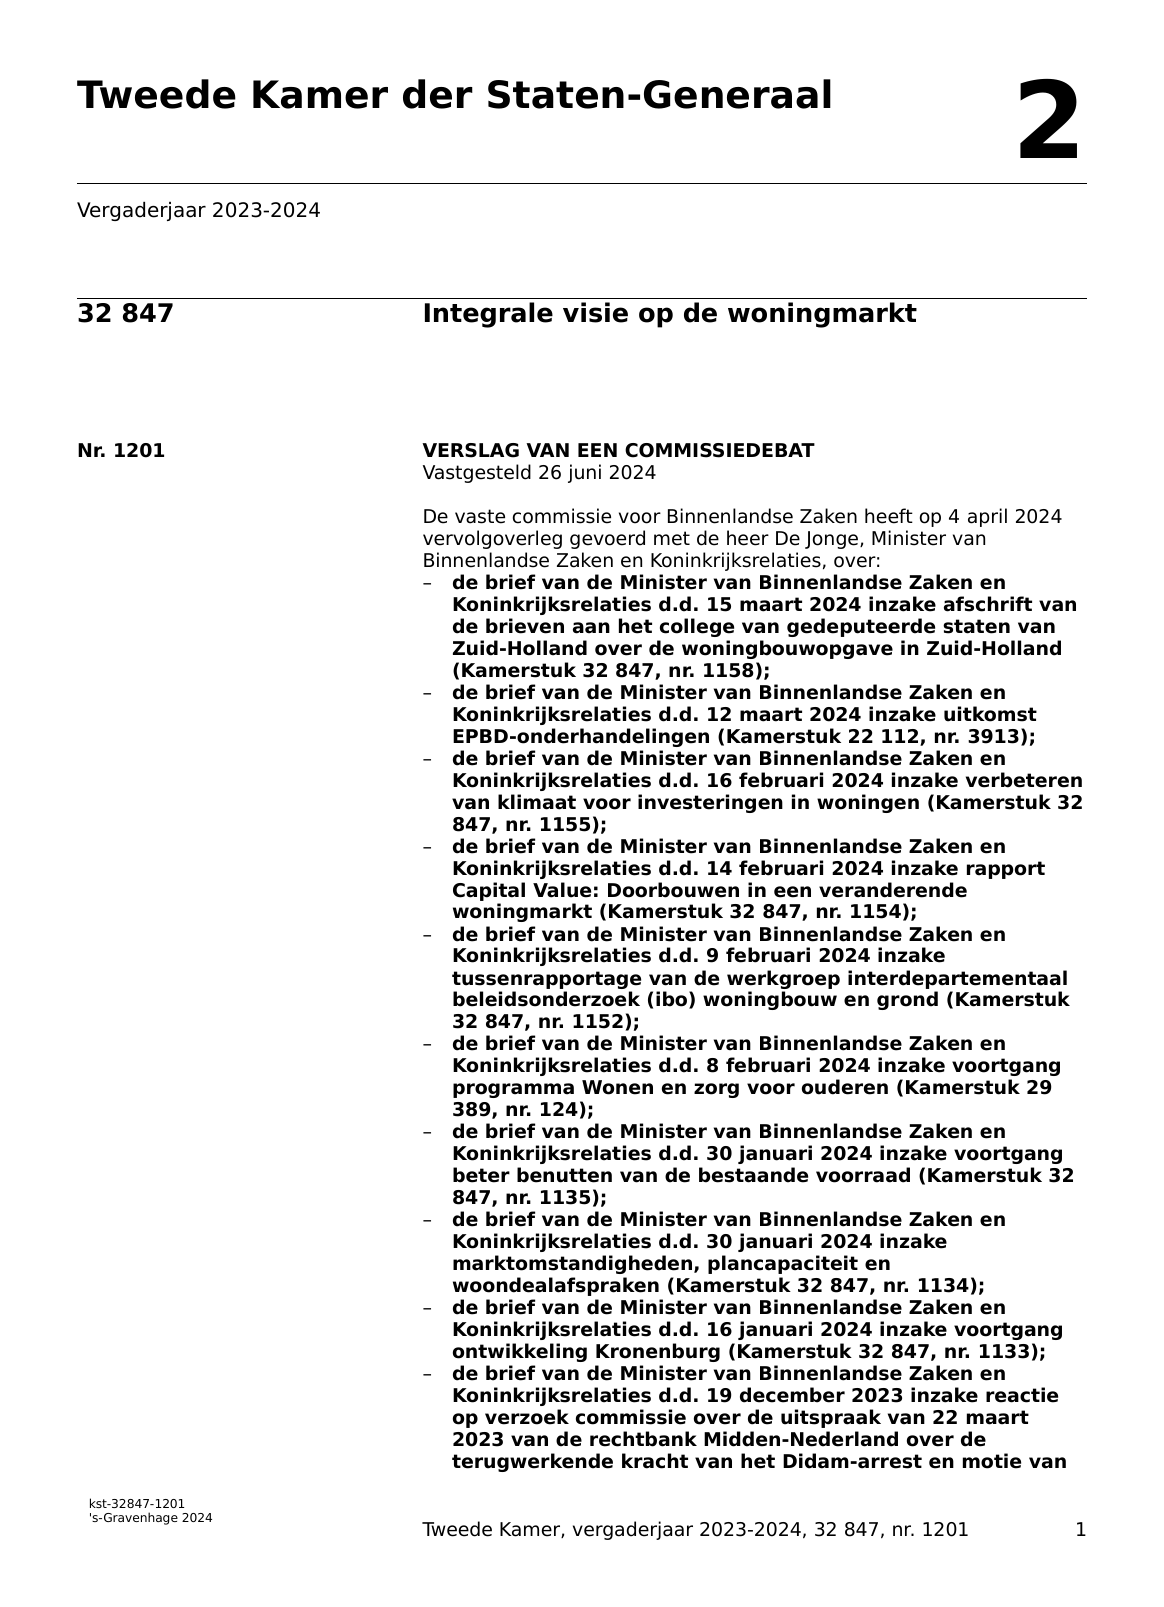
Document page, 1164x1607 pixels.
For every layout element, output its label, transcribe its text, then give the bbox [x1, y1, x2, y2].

text – de brief van de Minister van Binnenlandse Zaken en Koninkrijksrelaties d.d. 14 februari 2024 inzake rapport Capital Value: Doorbouwen in een veranderende woningmarkt (Kamerstuk 32 847, nr. 1154); [422, 836, 1087, 923]
text De vaste commissie voor Binnenlandse Zaken heeft op 4 april 2024 vervolgoverleg gevoerd met de heer De Jonge, Minister van Binnenlandse Zaken en Koninkrijksrelaties, over: [422, 506, 1087, 572]
text – de brief van de Minister van Binnenlandse Zaken en Koninkrijksrelaties d.d. 15 maart 2024 inzake afschrift van de brieven aan het college van gedeputeerde staten van Zuid-Holland over de woningbouwopgave in Zuid-Holland (Kamerstuk 32 847, nr. 1158); [422, 572, 1087, 682]
text – de brief van de Minister van Binnenlandse Zaken en Koninkrijksrelaties d.d. 9 februari 2024 inzake tussenrapportage van de werkgroep interdepartementaal beleidsonderzoek (ibo) woningbouw en grond (Kamerstuk 32 847, nr. 1152); [422, 923, 1087, 1033]
text – de brief van de Minister van Binnenlandse Zaken en Koninkrijksrelaties d.d. 16 januari 2024 inzake voortgang ontwikkeling Kronenburg (Kamerstuk 32 847, nr. 1133); [422, 1297, 1087, 1363]
table_header 2 [886, 59, 1087, 183]
subtitle 32 847 Integrale visie op de woningmarkt [77, 299, 1087, 329]
text – de brief van de Minister van Binnenlandse Zaken en Koninkrijksrelaties d.d. 30 januari 2024 inzake marktomstandigheden, plancapaciteit en woondealafspraken (Kamerstuk 32 847, nr. 1134); [422, 1209, 1087, 1297]
text – de brief van de Minister van Binnenlandse Zaken en Koninkrijksrelaties d.d. 19 december 2023 inzake reactie op verzoek commissie over de uitspraak van 22 maart 2023 van de rechtbank Midden-Nederland over de terugwerkende kracht van het Didam-arrest en motie van [422, 1363, 1087, 1473]
table_cell Vergaderjaar 2023-2024 [77, 184, 1087, 298]
text – de brief van de Minister van Binnenlandse Zaken en Koninkrijksrelaties d.d. 16 februari 2024 inzake verbeteren van klimaat voor investeringen in woningen (Kamerstuk 32 847, nr. 1155); [422, 748, 1087, 836]
subtitle Nr. 1201 VERSLAG VAN EEN COMMISSIEDEBAT [77, 440, 1087, 462]
text – de brief van de Minister van Binnenlandse Zaken en Koninkrijksrelaties d.d. 8 februari 2024 inzake voortgang programma Wonen en zorg voor ouderen (Kamerstuk 29 389, nr. 124); [422, 1033, 1087, 1121]
text – de brief van de Minister van Binnenlandse Zaken en Koninkrijksrelaties d.d. 30 januari 2024 inzake voortgang beter benutten van de bestaande voorraad (Kamerstuk 32 847, nr. 1135); [422, 1121, 1087, 1209]
table_header Tweede Kamer der Staten-Generaal [77, 59, 886, 183]
text kst-32847-1201 [88, 1497, 323, 1511]
text 's-Gravenhage 2024 [88, 1511, 323, 1525]
text – de brief van de Minister van Binnenlandse Zaken en Koninkrijksrelaties d.d. 12 maart 2024 inzake uitkomst EPBD-onderhandelingen (Kamerstuk 22 112, nr. 3913); [422, 682, 1087, 748]
text Vastgesteld 26 juni 2024 [422, 462, 1087, 484]
